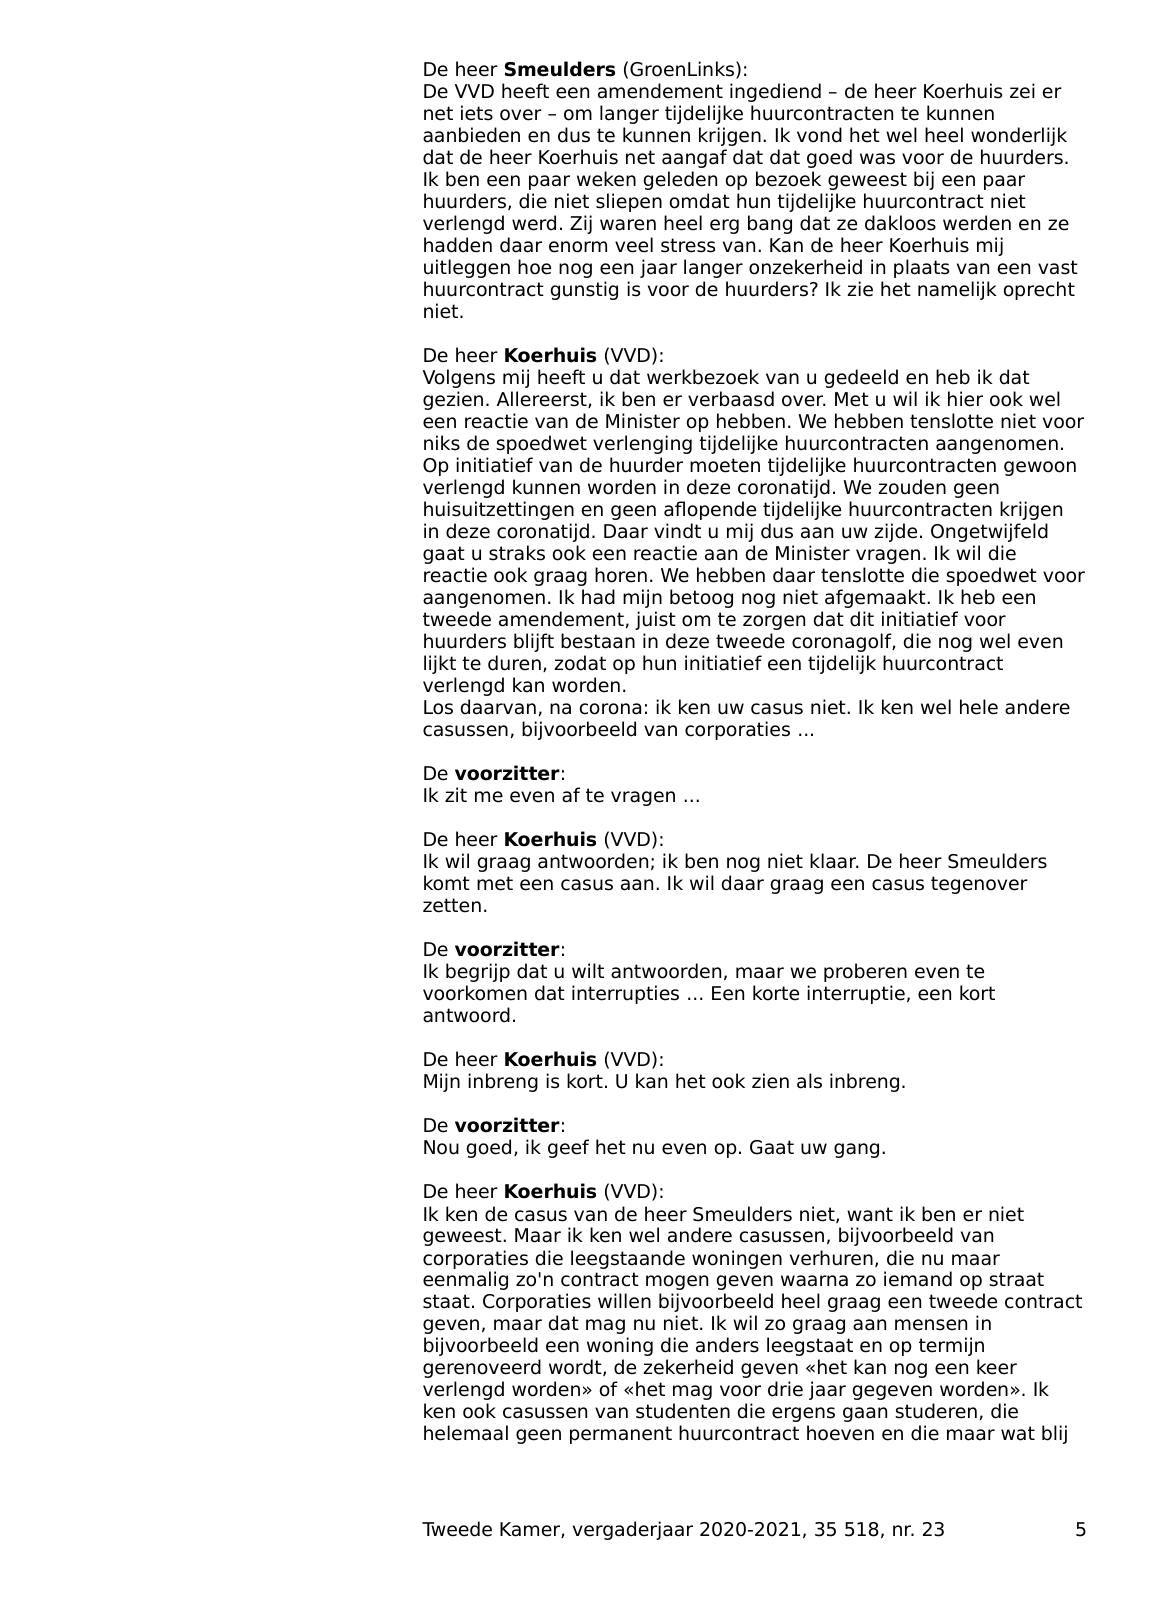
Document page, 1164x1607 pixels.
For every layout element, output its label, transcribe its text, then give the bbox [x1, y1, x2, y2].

text De heer Koerhuis (VVD): [422, 1181, 1087, 1203]
text De voorzitter: [422, 939, 1087, 961]
text De heer Smeulders (GroenLinks): [422, 59, 1087, 81]
text Ik begrijp dat u wilt antwoorden, maar we proberen even te voorkomen dat interrupties ... Een korte interruptie, een kort antwoord. [422, 961, 1087, 1027]
text De voorzitter: [422, 1115, 1087, 1137]
text Ik wil graag antwoorden; ik ben nog niet klaar. De heer Smeulders komt met een casus aan. Ik wil daar graag een casus tegenover zetten. [422, 851, 1087, 917]
text Ik zit me even af te vragen ... [422, 785, 1087, 807]
text Mijn inbreng is kort. U kan het ook zien als inbreng. [422, 1071, 1087, 1093]
text De voorzitter: [422, 763, 1087, 785]
text Nou goed, ik geef het nu even op. Gaat uw gang. [422, 1137, 1087, 1159]
text De heer Koerhuis (VVD): [422, 829, 1087, 851]
text Los daarvan, na corona: ik ken uw casus niet. Ik ken wel hele andere casussen, bijvoorbeeld van corporaties ... [422, 697, 1087, 741]
text Ik ken de casus van de heer Smeulders niet, want ik ben er niet geweest. Maar ik ken wel andere casussen, bijvoorbeeld van corporaties die leegstaande woningen verhuren, die nu maar eenmalig zo'n contract mogen geven waarna zo iemand op straat staat. Corporaties willen bijvoorbeeld heel graag een tweede contract geven, maar dat mag nu niet. Ik wil zo graag aan mensen in bijvoorbeeld een woning die anders leegstaat en op termijn gerenoveerd wordt, de zekerheid geven «het kan nog een keer verlengd worden» of «het mag voor drie jaar gegeven worden». Ik ken ook casussen van studenten die ergens gaan studeren, die helemaal geen permanent huurcontract hoeven en die maar wat blij [422, 1203, 1087, 1445]
text De VVD heeft een amendement ingediend – de heer Koerhuis zei er net iets over – om langer tijdelijke huurcontracten te kunnen aanbieden en dus te kunnen krijgen. Ik vond het wel heel wonderlijk dat de heer Koerhuis net aangaf dat dat goed was voor de huurders. Ik ben een paar weken geleden op bezoek geweest bij een paar huurders, die niet sliepen omdat hun tijdelijke huurcontract niet verlengd werd. Zij waren heel erg bang dat ze dakloos werden en ze hadden daar enorm veel stress van. Kan de heer Koerhuis mij uitleggen hoe nog een jaar langer onzekerheid in plaats van een vast huurcontract gunstig is voor de huurders? Ik zie het namelijk oprecht niet. [422, 81, 1087, 323]
text Volgens mij heeft u dat werkbezoek van u gedeeld en heb ik dat gezien. Allereerst, ik ben er verbaasd over. Met u wil ik hier ook wel een reactie van de Minister op hebben. We hebben tenslotte niet voor niks de spoedwet verlenging tijdelijke huurcontracten aangenomen. Op initiatief van de huurder moeten tijdelijke huurcontracten gewoon verlengd kunnen worden in deze coronatijd. We zouden geen huisuitzettingen en geen aflopende tijdelijke huurcontracten krijgen in deze coronatijd. Daar vindt u mij dus aan uw zijde. Ongetwijfeld gaat u straks ook een reactie aan de Minister vragen. Ik wil die reactie ook graag horen. We hebben daar tenslotte die spoedwet voor aangenomen. Ik had mijn betoog nog niet afgemaakt. Ik heb een tweede amendement, juist om te zorgen dat dit initiatief voor huurders blijft bestaan in deze tweede coronagolf, die nog wel even lijkt te duren, zodat op hun initiatief een tijdelijk huurcontract verlengd kan worden. [422, 367, 1087, 697]
text De heer Koerhuis (VVD): [422, 1049, 1087, 1071]
text De heer Koerhuis (VVD): [422, 345, 1087, 367]
